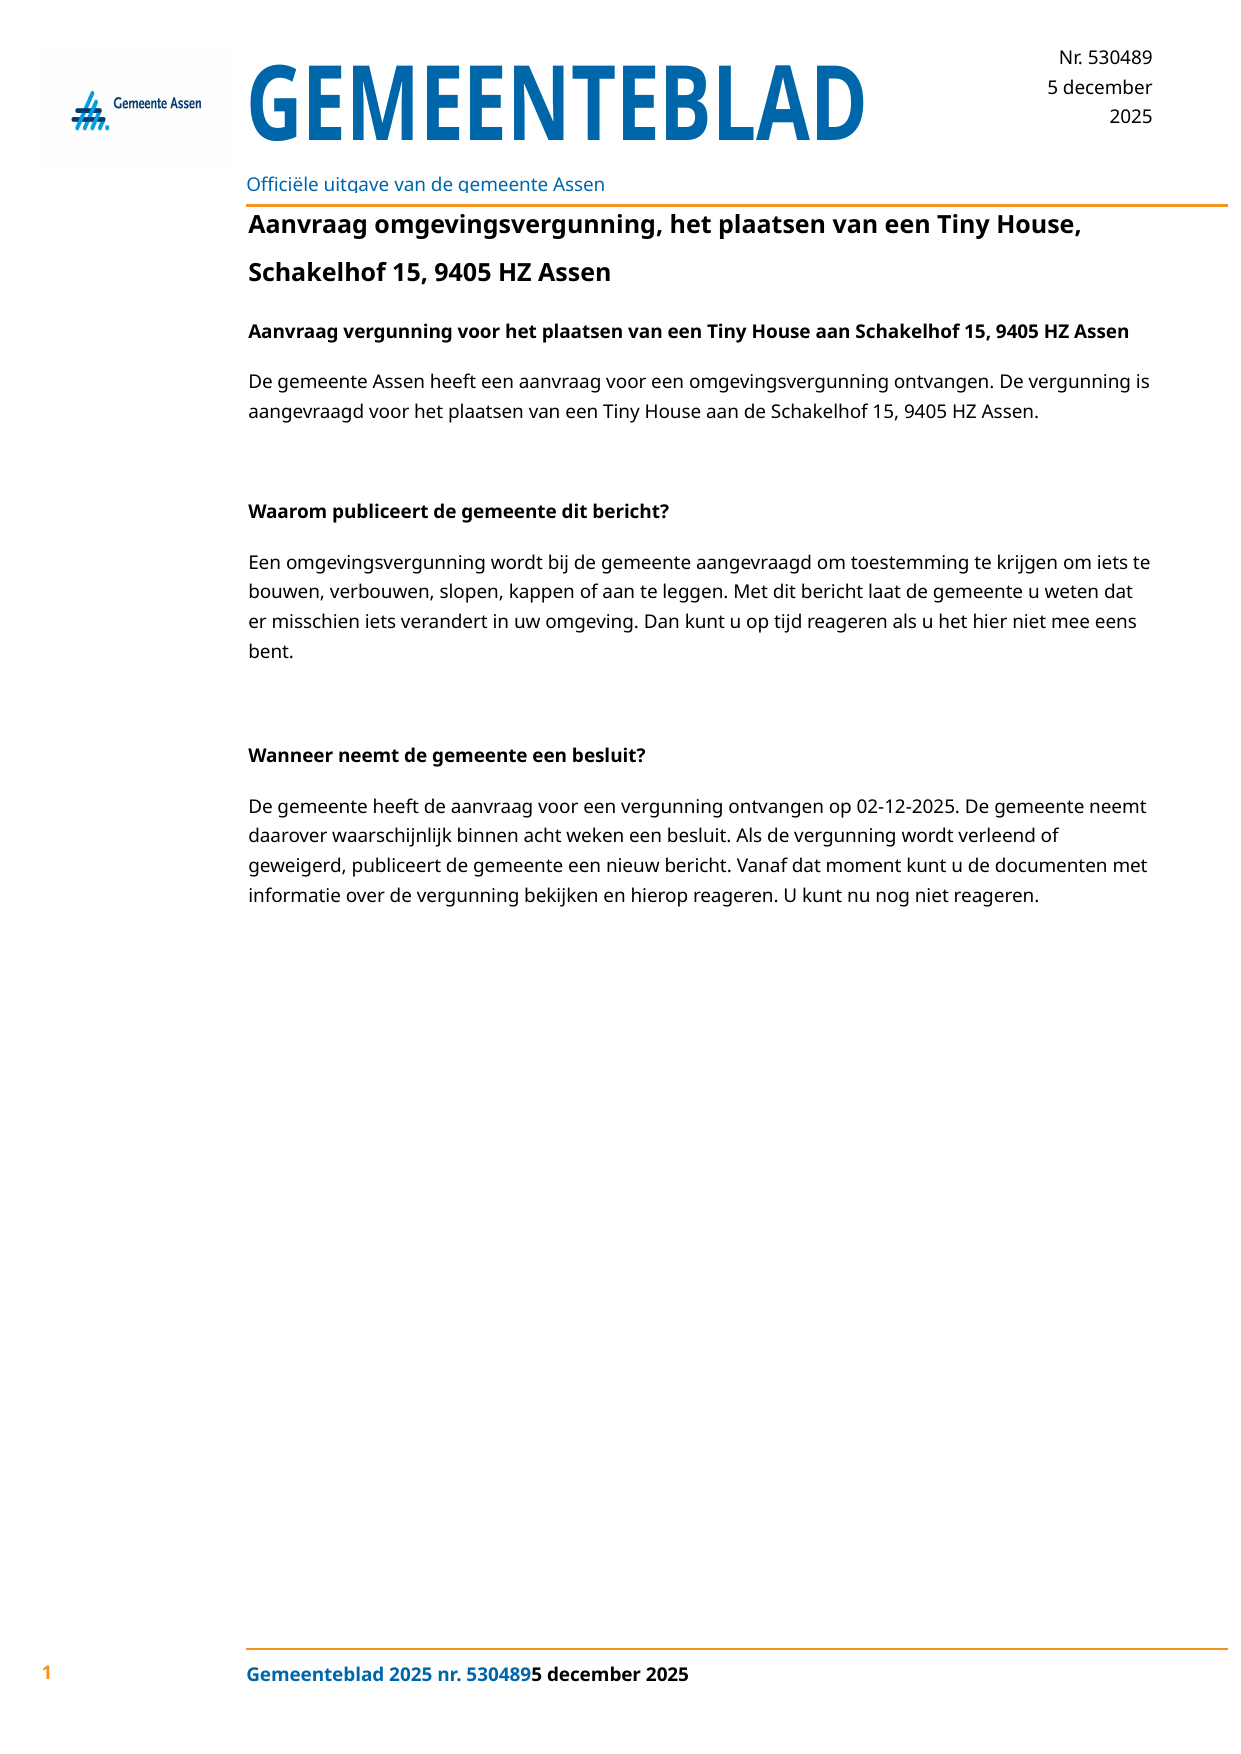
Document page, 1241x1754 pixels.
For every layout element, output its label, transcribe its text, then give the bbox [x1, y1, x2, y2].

text De gemeente Assen heeft een aanvraag voor een omgevingsvergunning ontvangen. De vergunning is aangevraagd voor het plaatsen van een Tiny House aan de Schakelhof 15, 9405 HZ Assen. [248, 368, 1152, 424]
text Aanvraag omgevingsvergunning, het plaatsen van een Tiny House, Schakelhof 15, 9405 HZ Assen [248, 207, 1152, 288]
text ﻿Wanneer neemt de gemeente een besluit? [248, 739, 1152, 768]
text Aanvraag vergunning voor het plaatsen van een Tiny House aan Schakelhof 15, 9405 HZ Assen [248, 318, 1152, 344]
text Een omgevingsvergunning wordt bij de gemeente aangevraagd om toestemming te krijgen om iets te bouwen, verbouwen, slopen, kappen of aan te leggen. Met dit bericht laat de gemeente u weten dat er misschien iets verandert in uw omgeving. Dan kunt u op tijd reageren als u het hier niet mee eens bent. [248, 549, 1152, 664]
text De gemeente heeft de aanvraag voor een vergunning ontvangen op 02-12-2025. De gemeente neemt daarover waarschijnlijk binnen acht weken een besluit. Als de vergunning wordt verleend of geweigerd, publiceert de gemeente een nieuw bericht. Vanaf dat moment kunt u de documenten met informatie over de vergunning bekijken en hierop reageren. U kunt nu nog niet reageren. [248, 793, 1152, 908]
text Waarom publiceert de gemeente dit bericht? [248, 499, 1152, 524]
picture [41, 47, 231, 172]
